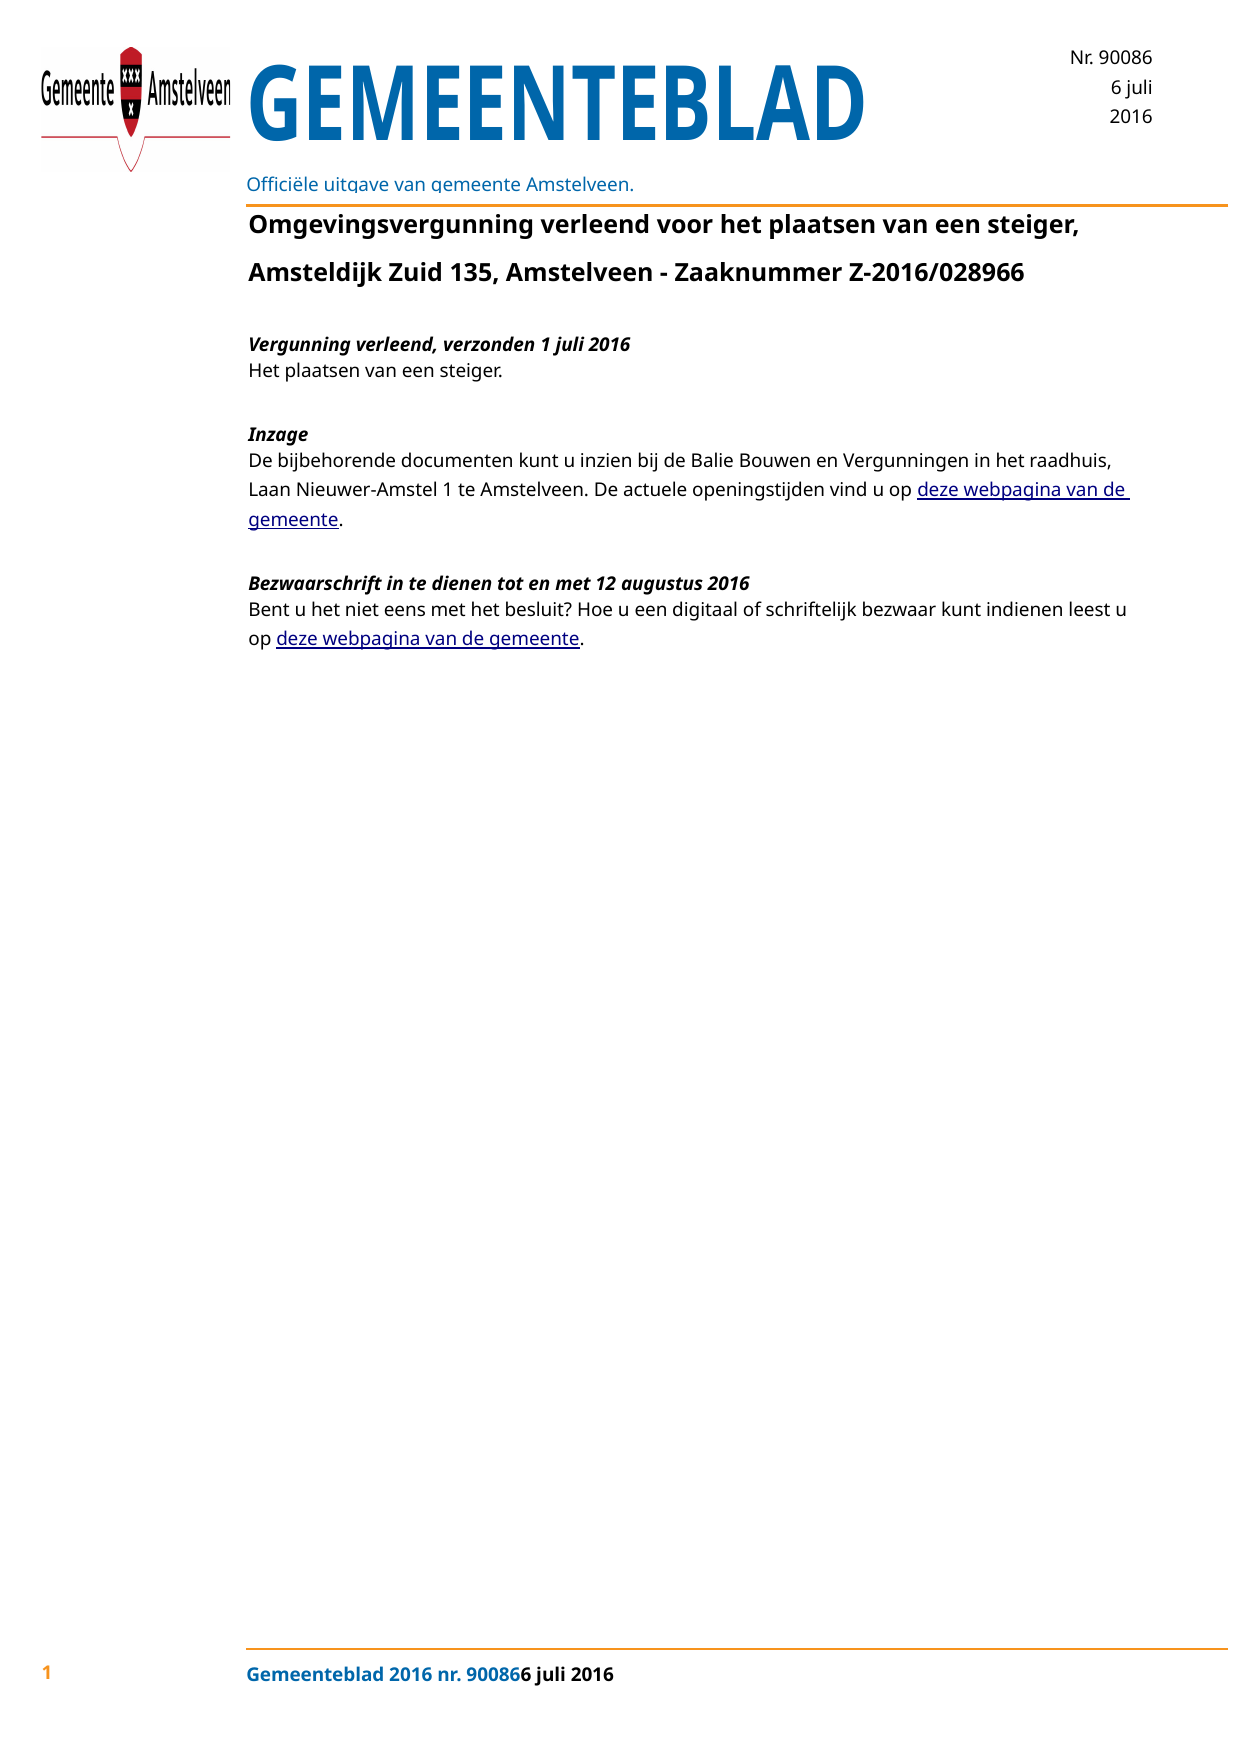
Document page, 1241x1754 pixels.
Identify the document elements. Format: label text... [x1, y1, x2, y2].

text Vergunning verleend, verzonden 1 juli 2016 [248, 331, 1152, 357]
text Bent u het niet eens met het besluit? Hoe u een digitaal of schriftelijk bezwaar kunt indienen leest u op deze webpagina van de gemeente. [248, 596, 1152, 651]
text Inzage [248, 421, 1152, 447]
text De bijbehorende documenten kunt u inzien bij de Balie Bouwen en Vergunningen in het raadhuis, Laan Nieuwer-Amstel 1 te Amstelveen. De actuele openingstijden vind u op deze webpagina van de gemeente. [248, 447, 1152, 532]
text Bezwaarschrift in te dienen tot en met 12 augustus 2016 [248, 570, 1152, 596]
text Het plaatsen van een steiger. [248, 357, 1152, 383]
picture [41, 47, 231, 172]
text Omgevingsvergunning verleend voor het plaatsen van een steiger, Amsteldijk Zuid 135, Amstelveen - Zaaknummer Z-2016/028966 [248, 207, 1152, 288]
